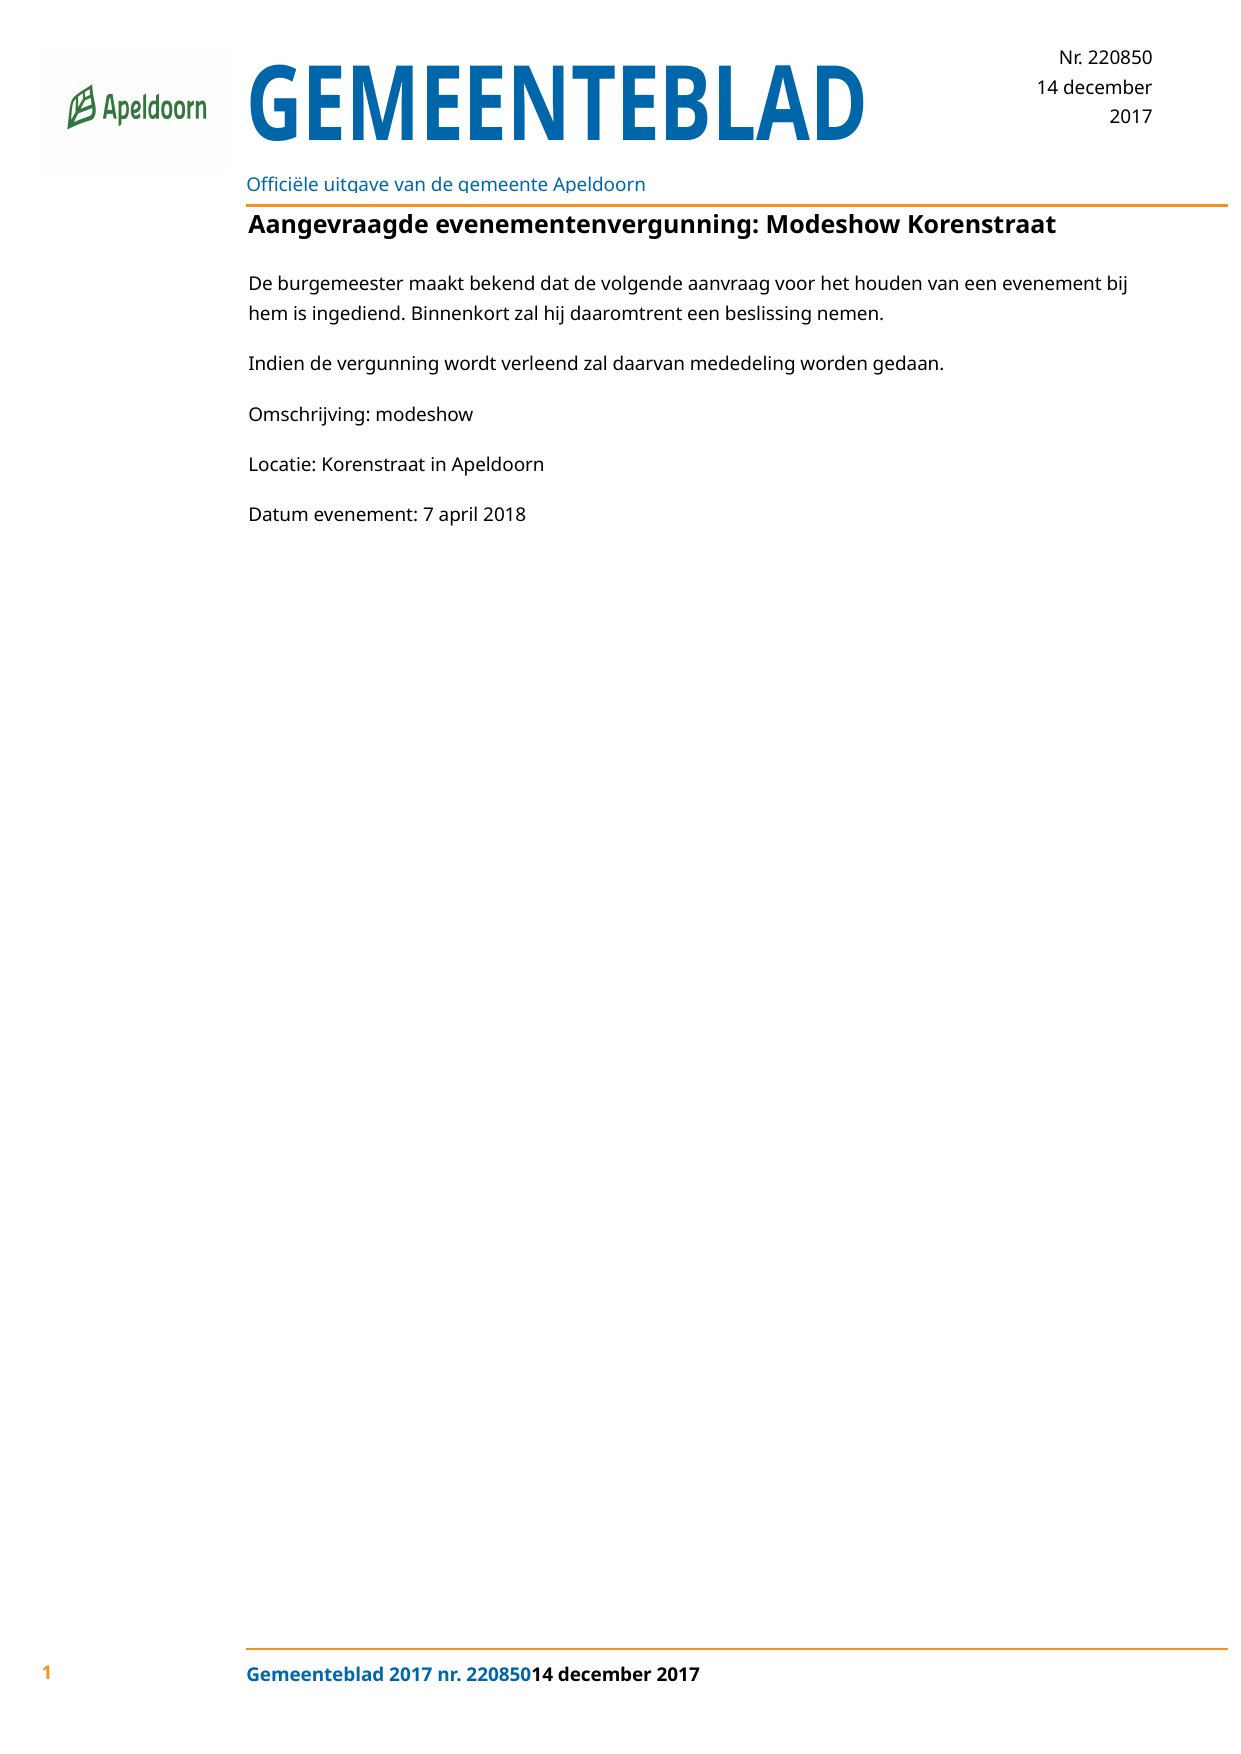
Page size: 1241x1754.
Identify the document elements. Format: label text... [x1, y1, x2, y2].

text De burgemeester maakt bekend dat de volgende aanvraag voor het houden van een evenement bij hem is ingediend. Binnenkort zal hij daaromtrent een beslissing nemen. [248, 270, 1152, 326]
text Indien de vergunning wordt verleend zal daarvan mededeling worden gedaan. [248, 350, 1152, 376]
text Aangevraagde evenementenvergunning: Modeshow Korenstraat [248, 207, 1152, 241]
picture [41, 47, 231, 172]
text Omschrijving: modeshow [248, 401, 1152, 426]
text Datum evenement: 7 april 2018 [248, 502, 1152, 527]
text Locatie: Korenstraat in Apeldoorn [248, 451, 1152, 477]
